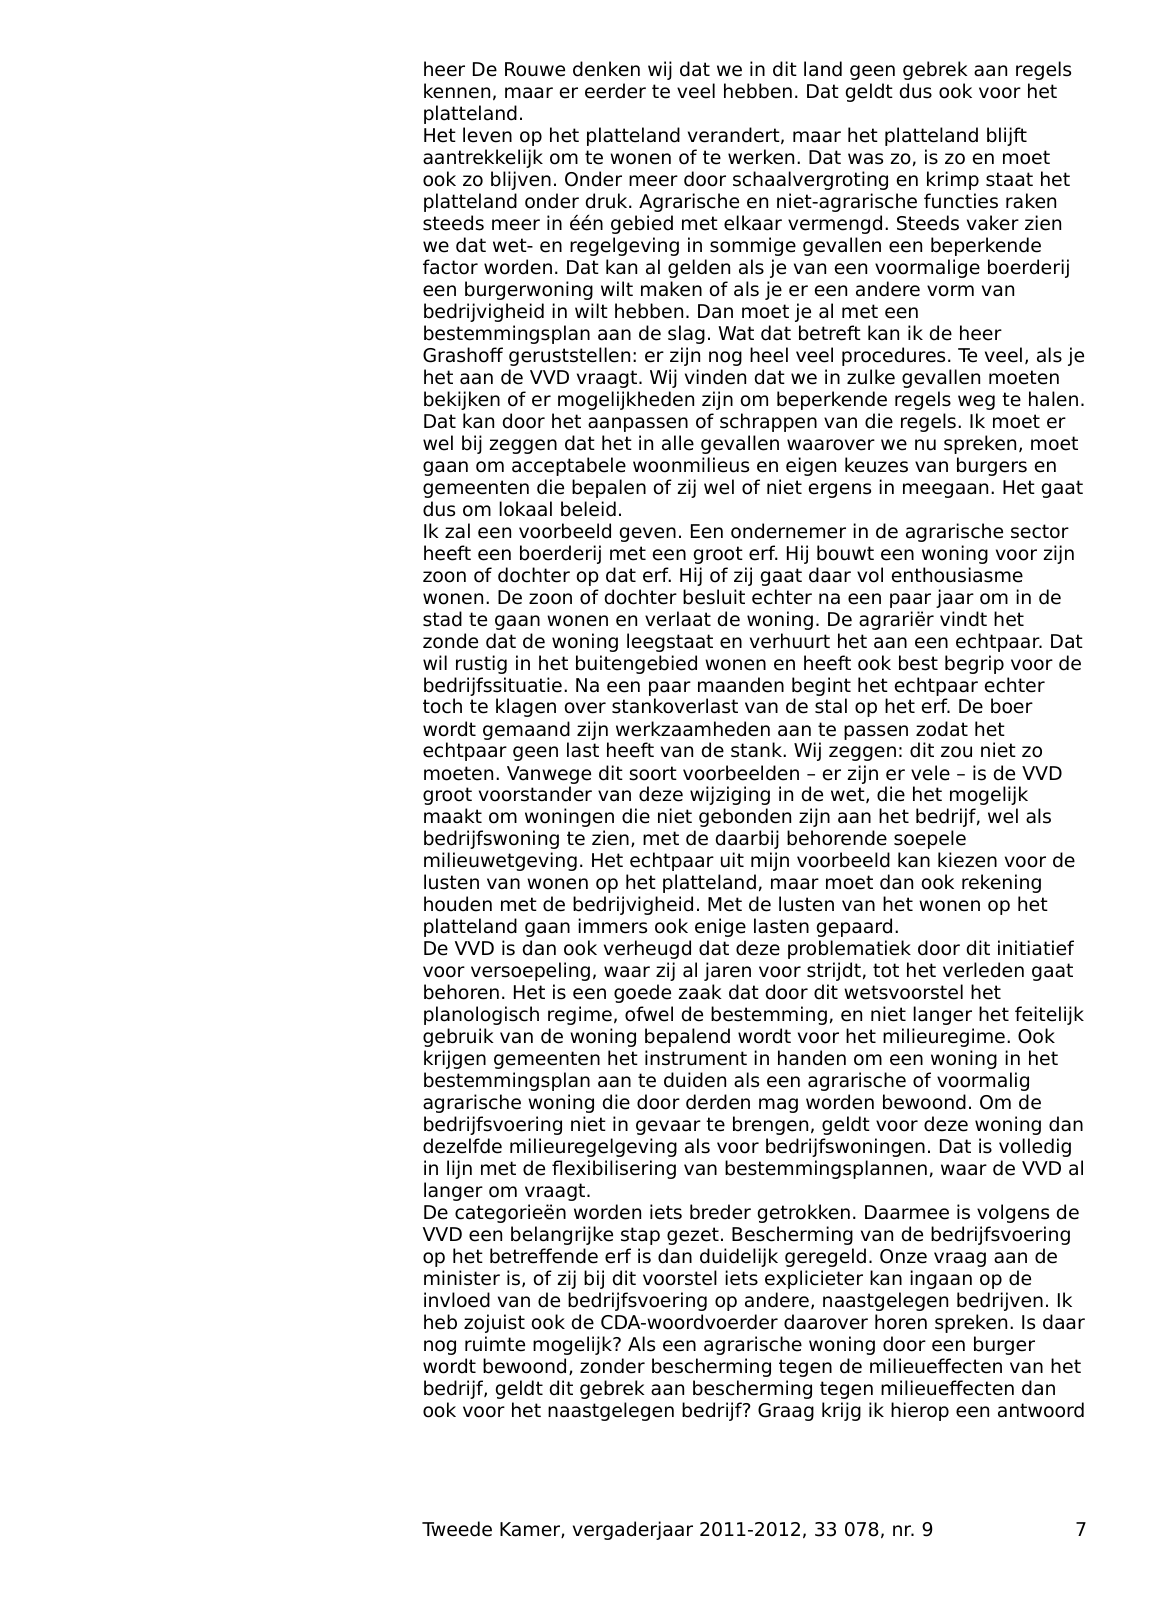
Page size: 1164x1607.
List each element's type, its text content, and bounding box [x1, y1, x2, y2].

text De VVD is dan ook verheugd dat deze problematiek door dit initiatief voor versoepeling, waar zij al jaren voor strijdt, tot het verleden gaat behoren. Het is een goede zaak dat door dit wetsvoorstel het planologisch regime, ofwel de bestemming, en niet langer het feitelijk gebruik van de woning bepalend wordt voor het milieuregime. Ook krijgen gemeenten het instrument in handen om een woning in het bestemmingsplan aan te duiden als een agrarische of voormalig agrarische woning die door derden mag worden bewoond. Om de bedrijfsvoering niet in gevaar te brengen, geldt voor deze woning dan dezelfde milieuregelgeving als voor bedrijfswoningen. Dat is volledig in lijn met de flexibilisering van bestemmingsplannen, waar de VVD al langer om vraagt. [422, 938, 1087, 1202]
text heer De Rouwe denken wij dat we in dit land geen gebrek aan regels kennen, maar er eerder te veel hebben. Dat geldt dus ook voor het platteland. [422, 59, 1087, 125]
text Het leven op het platteland verandert, maar het platteland blijft aantrekkelijk om te wonen of te werken. Dat was zo, is zo en moet ook zo blijven. Onder meer door schaalvergroting en krimp staat het platteland onder druk. Agrarische en niet-agrarische functies raken steeds meer in één gebied met elkaar vermengd. Steeds vaker zien we dat wet- en regelgeving in sommige gevallen een beperkende factor worden. Dat kan al gelden als je van een voormalige boerderij een burgerwoning wilt maken of als je er een andere vorm van bedrijvigheid in wilt hebben. Dan moet je al met een bestemmingsplan aan de slag. Wat dat betreft kan ik de heer Grashoff geruststellen: er zijn nog heel veel procedures. Te veel, als je het aan de VVD vraagt. Wij vinden dat we in zulke gevallen moeten bekijken of er mogelijkheden zijn om beperkende regels weg te halen. Dat kan door het aanpassen of schrappen van die regels. Ik moet er wel bij zeggen dat het in alle gevallen waarover we nu spreken, moet gaan om acceptabele woonmilieus en eigen keuzes van burgers en gemeenten die bepalen of zij wel of niet ergens in meegaan. Het gaat dus om lokaal beleid. [422, 125, 1087, 521]
text De categorieën worden iets breder getrokken. Daarmee is volgens de VVD een belangrijke stap gezet. Bescherming van de bedrijfsvoering op het betreffende erf is dan duidelijk geregeld. Onze vraag aan de minister is, of zij bij dit voorstel iets explicieter kan ingaan op de invloed van de bedrijfsvoering op andere, naastgelegen bedrijven. Ik heb zojuist ook de CDA-woordvoerder daarover horen spreken. Is daar nog ruimte mogelijk? Als een agrarische woning door een burger wordt bewoond, zonder bescherming tegen de milieueffecten van het bedrijf, geldt dit gebrek aan bescherming tegen milieueffecten dan ook voor het naastgelegen bedrijf? Graag krijg ik hierop een antwoord [422, 1202, 1087, 1422]
text Ik zal een voorbeeld geven. Een ondernemer in de agrarische sector heeft een boerderij met een groot erf. Hij bouwt een woning voor zijn zoon of dochter op dat erf. Hij of zij gaat daar vol enthousiasme wonen. De zoon of dochter besluit echter na een paar jaar om in de stad te gaan wonen en verlaat de woning. De agrariër vindt het zonde dat de woning leegstaat en verhuurt het aan een echtpaar. Dat wil rustig in het buitengebied wonen en heeft ook best begrip voor de bedrijfssituatie. Na een paar maanden begint het echtpaar echter toch te klagen over stankoverlast van de stal op het erf. De boer wordt gemaand zijn werkzaamheden aan te passen zodat het echtpaar geen last heeft van de stank. Wij zeggen: dit zou niet zo moeten. Vanwege dit soort voorbeelden – er zijn er vele – is de VVD groot voorstander van deze wijziging in de wet, die het mogelijk maakt om woningen die niet gebonden zijn aan het bedrijf, wel als bedrijfswoning te zien, met de daarbij behorende soepele milieuwetgeving. Het echtpaar uit mijn voorbeeld kan kiezen voor de lusten van wonen op het platteland, maar moet dan ook rekening houden met de bedrijvigheid. Met de lusten van het wonen op het platteland gaan immers ook enige lasten gepaard. [422, 521, 1087, 938]
